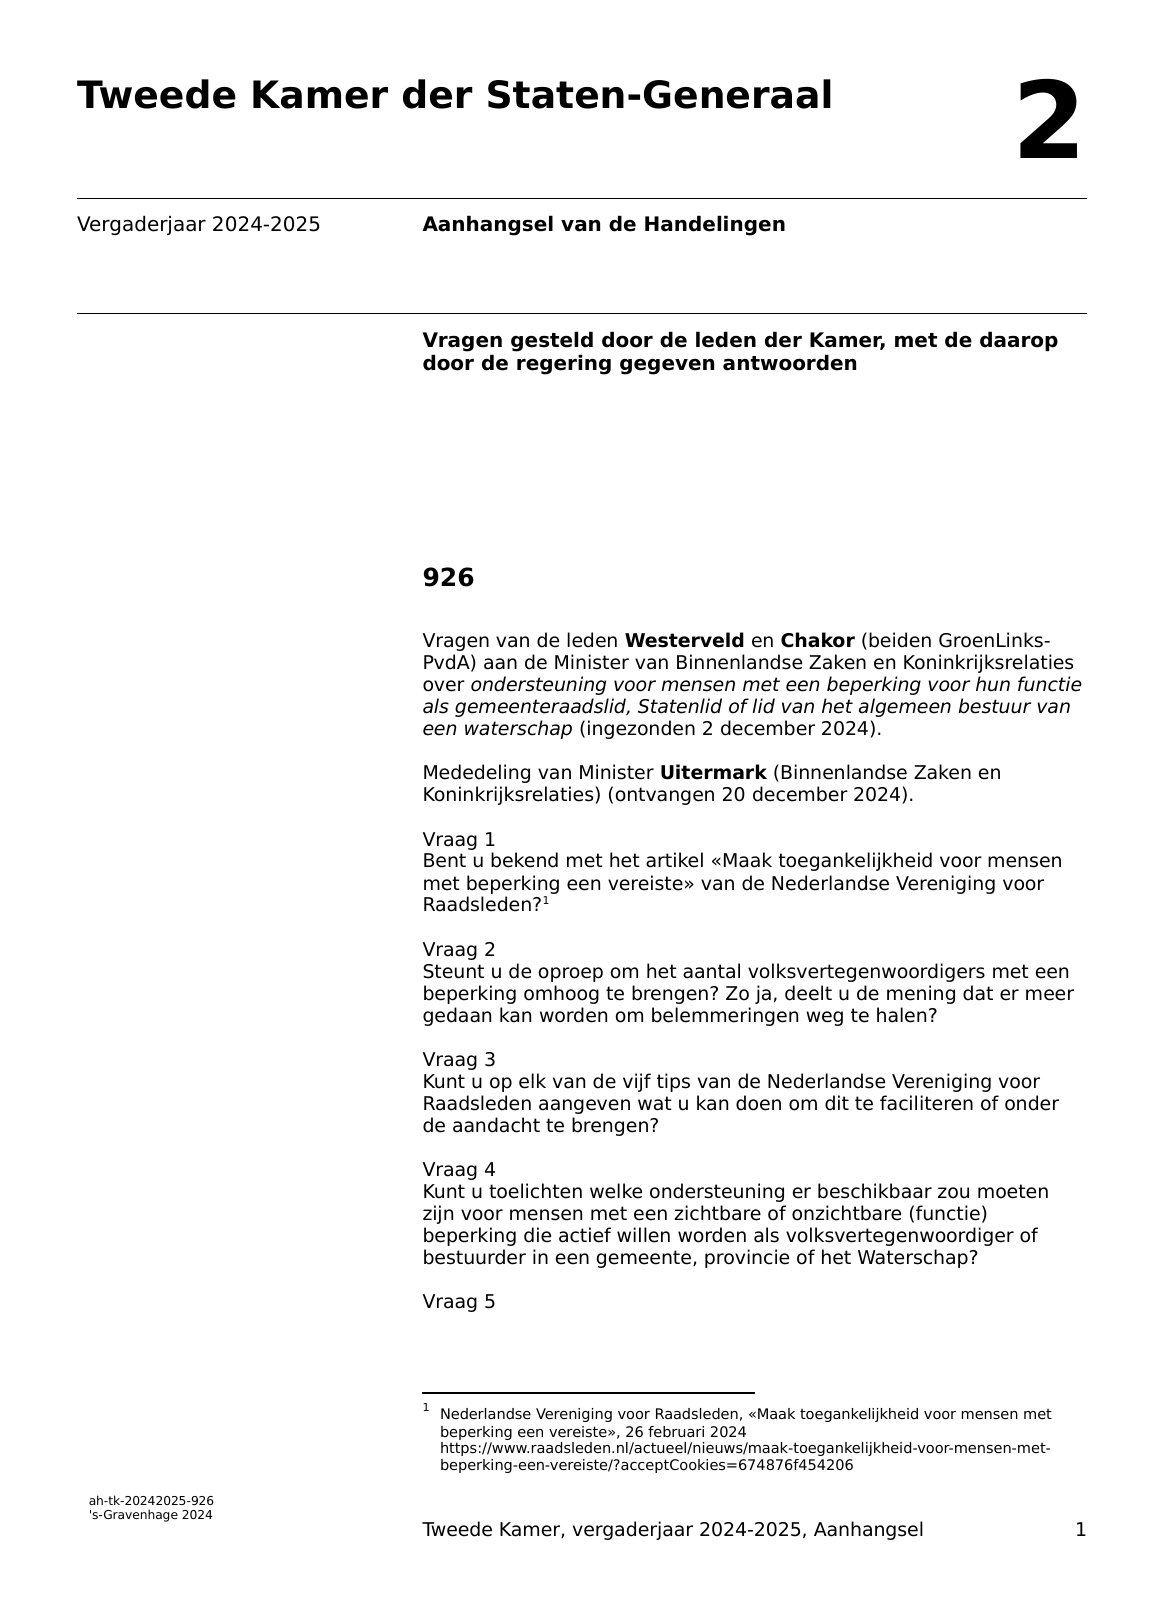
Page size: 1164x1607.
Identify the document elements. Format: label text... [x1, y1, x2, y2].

text ah-tk-20242025-926 [88, 1494, 323, 1508]
table_cell Aanhangsel van de Handelingen [422, 199, 1087, 313]
text Kunt u toelichten welke ondersteuning er beschikbaar zou moeten zijn voor mensen met een zichtbare of onzichtbare (functie) beperking die actief willen worden als volksvertegenwoordiger of bestuurder in een gemeente, provincie of het Waterschap? [422, 1181, 1087, 1269]
text Vragen van de leden Westerveld en Chakor (beiden GroenLinks-PvdA) aan de Minister van Binnenlandse Zaken en Koninkrijksrelaties over ondersteuning voor mensen met een beperking voor hun functie als gemeenteraadslid, Statenlid of lid van het algemeen bestuur van een waterschap (ingezonden 2 december 2024). [422, 630, 1087, 740]
text Steunt u de oproep om het aantal volksvertegenwoordigers met een beperking omhoog te brengen? Zo ja, deelt u de mening dat er meer gedaan kan worden om belemmeringen weg te halen? [422, 961, 1087, 1026]
table_cell Vergaderjaar 2024-2025 [77, 199, 422, 313]
text Vraag 4 [422, 1159, 1087, 1181]
text Vraag 5 [422, 1291, 1087, 1313]
table_header 2 [886, 59, 1087, 198]
table_header Tweede Kamer der Staten-Generaal [77, 59, 886, 198]
text Kunt u op elk van de vijf tips van de Nederlandse Vereniging voor Raadsleden aangeven wat u kan doen om dit te faciliteren of onder de aandacht te brengen? [422, 1071, 1087, 1137]
text Vraag 2 [422, 938, 1087, 961]
text Vraag 1 [422, 828, 1087, 850]
text 's-Gravenhage 2024 [88, 1508, 323, 1522]
table_cell Vragen gesteld door de leden der Kamer, met de daarop door de regering gegeven antwoorden [422, 314, 1087, 375]
text Bent u bekend met het artikel «Maak toegankelijkheid voor mensen met beperking een vereiste» van de Nederlandse Vereniging voor Raadsleden? [422, 850, 1087, 916]
table_cell [77, 314, 422, 375]
text Nederlandse Vereniging voor Raadsleden, «Maak toegankelijkheid voor mensen met beperking een vereiste», 26 februari 2024 https://www.raadsleden.nl/actueel/nieuws/maak-toegankelijkheid-voor-mensen-met-beperking-een-vereiste/?acceptCookies=674876f454206 [422, 1402, 1087, 1474]
text 926 [422, 563, 1087, 592]
text Mededeling van Minister Uitermark (Binnenlandse Zaken en Koninkrijksrelaties) (ontvangen 20 december 2024). [422, 762, 1087, 806]
text Vraag 3 [422, 1049, 1087, 1071]
